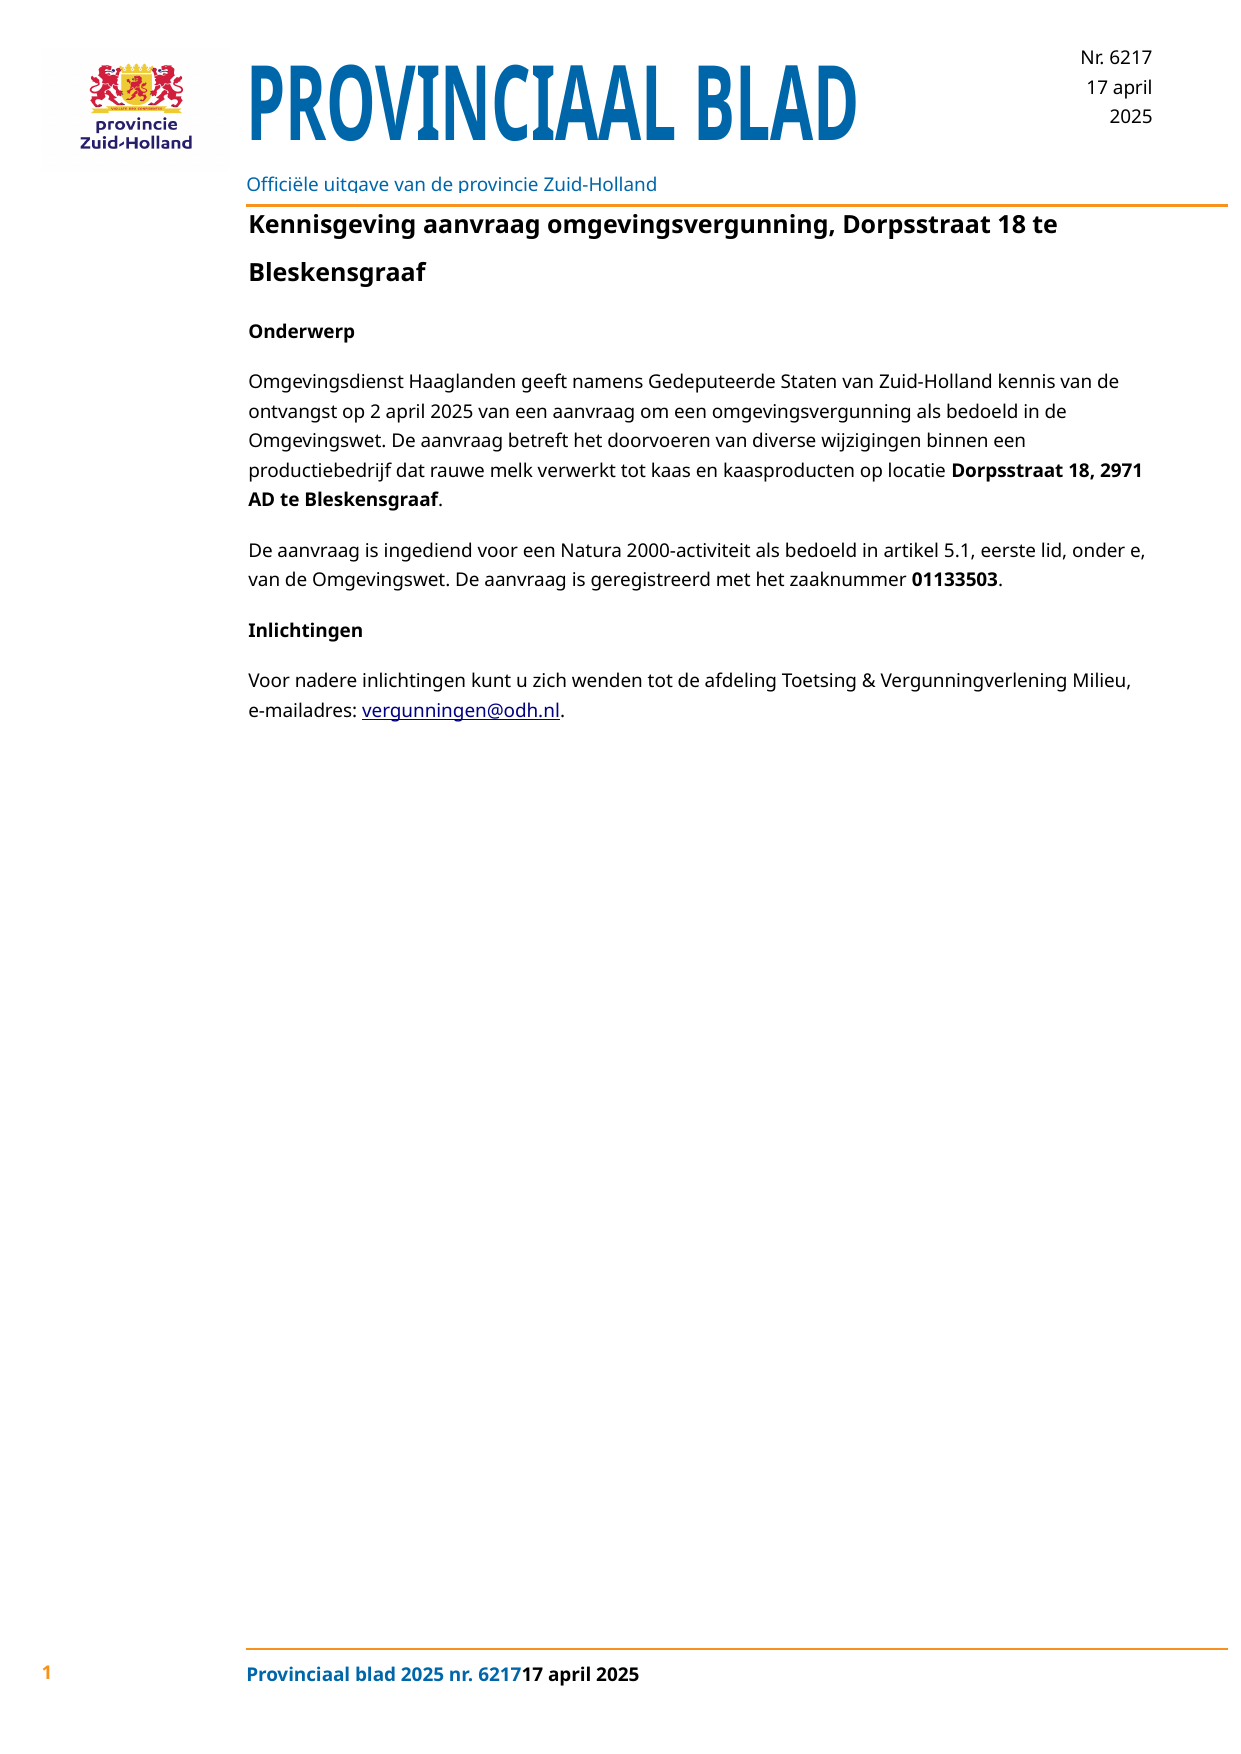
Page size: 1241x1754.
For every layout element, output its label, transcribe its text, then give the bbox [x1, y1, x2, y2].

text De aanvraag is ingediend voor een Natura 2000-activiteit als bedoeld in artikel 5.1, eerste lid, onder e, van de Omgevingswet. De aanvraag is geregistreerd met het zaaknummer 01133503. [248, 537, 1152, 592]
text Onderwerp [248, 318, 1152, 344]
text Voor nadere inlichtingen kunt u zich wenden tot de afdeling Toetsing & Vergunningverlening Milieu, e-mailadres: vergunningen@odh.nl. [248, 667, 1152, 723]
text Kennisgeving aanvraag omgevingsvergunning, Dorpsstraat 18 te Bleskensgraaf [248, 207, 1152, 288]
text Omgevingsdienst Haaglanden geeft namens Gedeputeerde Staten van Zuid-Holland kennis van de ontvangst op 2 april 2025 van een aanvraag om een omgevingsvergunning als bedoeld in de Omgevingswet. De aanvraag betreft het doorvoeren van diverse wijzigingen binnen een productiebedrijf dat rauwe melk verwerkt tot kaas en kaasproducten op locatie Dorpsstraat 18, 2971 AD te Bleskensgraaf. [248, 368, 1152, 512]
text Inlichtingen [248, 617, 1152, 643]
picture [41, 47, 231, 172]
